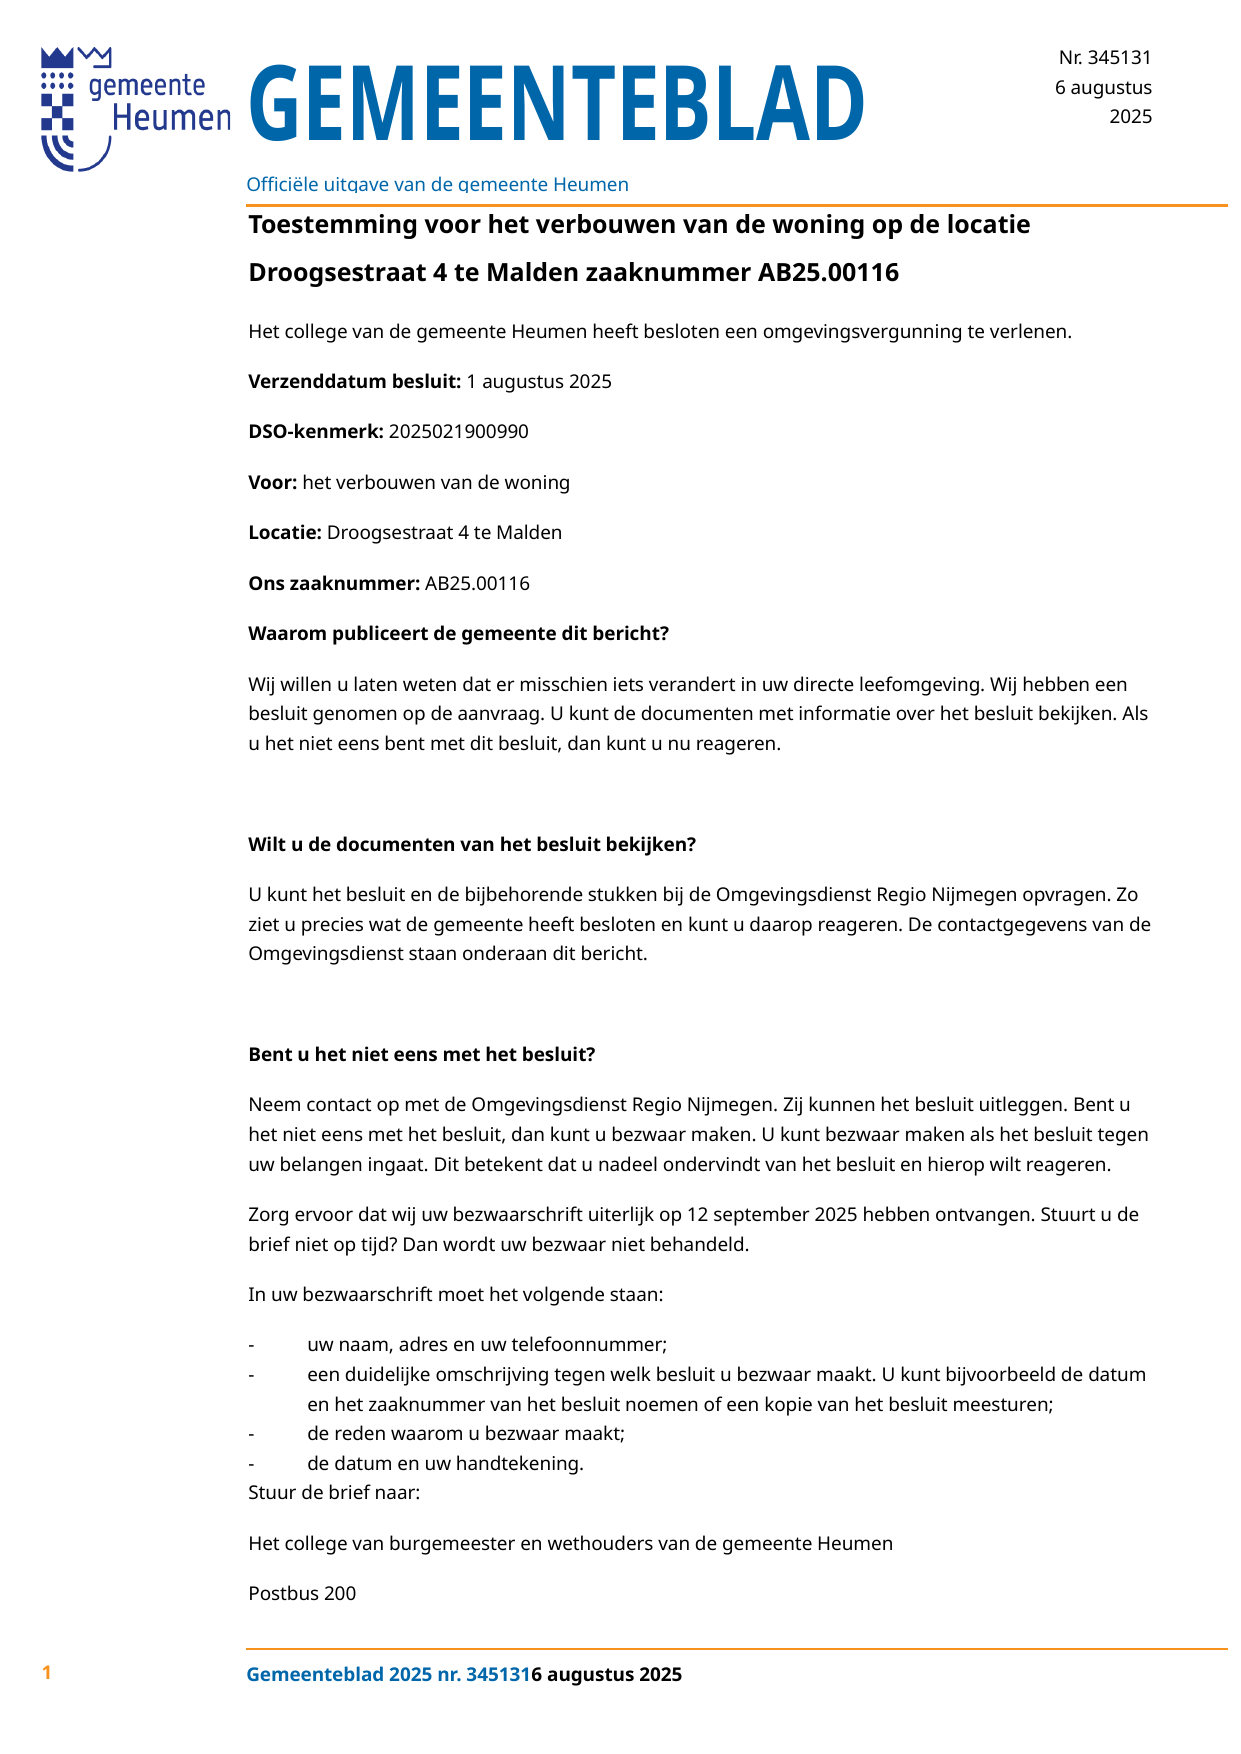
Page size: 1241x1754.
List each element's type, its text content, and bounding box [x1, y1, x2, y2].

text Wij willen u laten weten dat er misschien iets verandert in uw directe leefomgeving. Wij hebben een besluit genomen op de aanvraag. U kunt de documenten met informatie over het besluit bekijken. Als u het niet eens bent met dit besluit, dan kunt u nu reageren. [248, 671, 1152, 756]
picture [41, 47, 231, 172]
text Locatie: Droogsestraat 4 te Malden [248, 519, 1152, 545]
text In uw bezwaarschrift moet het volgende staan: [248, 1281, 1152, 1307]
text Wilt u de documenten van het besluit bekijken? [248, 831, 1152, 857]
text Zorg ervoor dat wij uw bezwaarschrift uiterlijk op 12 september 2025 hebben ontvangen. Stuurt u de brief niet op tijd? Dan wordt uw bezwaar niet behandeld. [248, 1201, 1152, 1257]
list de datum en uw handtekening. [248, 1450, 1152, 1476]
text Het college van de gemeente Heumen heeft besloten een omgevingsvergunning te verlenen. [248, 318, 1152, 344]
text U kunt het besluit en de bijbehorende stukken bij de Omgevingsdienst Regio Nijmegen opvragen. Zo ziet u precies wat de gemeente heeft besloten en kunt u daarop reageren. De contactgegevens van de Omgevingsdienst staan onderaan dit bericht. [248, 881, 1152, 966]
text Neem contact op met de Omgevingsdienst Regio Nijmegen. Zij kunnen het besluit uitleggen. Bent u het niet eens met het besluit, dan kunt u bezwaar maken. U kunt bezwaar maken als het besluit tegen uw belangen ingaat. Dit betekent dat u nadeel ondervindt van het besluit en hierop wilt reageren. [248, 1092, 1152, 1177]
text Verzenddatum besluit: 1 augustus 2025 [248, 368, 1152, 394]
text Stuur de brief naar: [248, 1479, 1152, 1505]
text Bent u het niet eens met het besluit? [248, 1041, 1152, 1067]
text Ons zaaknummer: AB25.00116 [248, 570, 1152, 596]
text Postbus 200 [248, 1580, 1152, 1606]
list de reden waarom u bezwaar maakt; [248, 1420, 1152, 1446]
text Waarom publiceert de gemeente dit bericht? [248, 620, 1152, 646]
list uw naam, adres en uw telefoonnummer; [248, 1332, 1152, 1357]
text DSO-kenmerk: 2025021900990 [248, 419, 1152, 444]
text Toestemming voor het verbouwen van de woning op de locatie Droogsestraat 4 te Malden zaaknummer AB25.00116 [248, 207, 1152, 288]
list een duidelijke omschrijving tegen welk besluit u bezwaar maakt. U kunt bijvoorbeeld de datum en het zaaknummer van het besluit noemen of een kopie van het besluit meesturen; [248, 1361, 1152, 1417]
text Het college van burgemeester en wethouders van de gemeente Heumen [248, 1530, 1152, 1556]
text Voor: het verbouwen van de woning [248, 469, 1152, 495]
